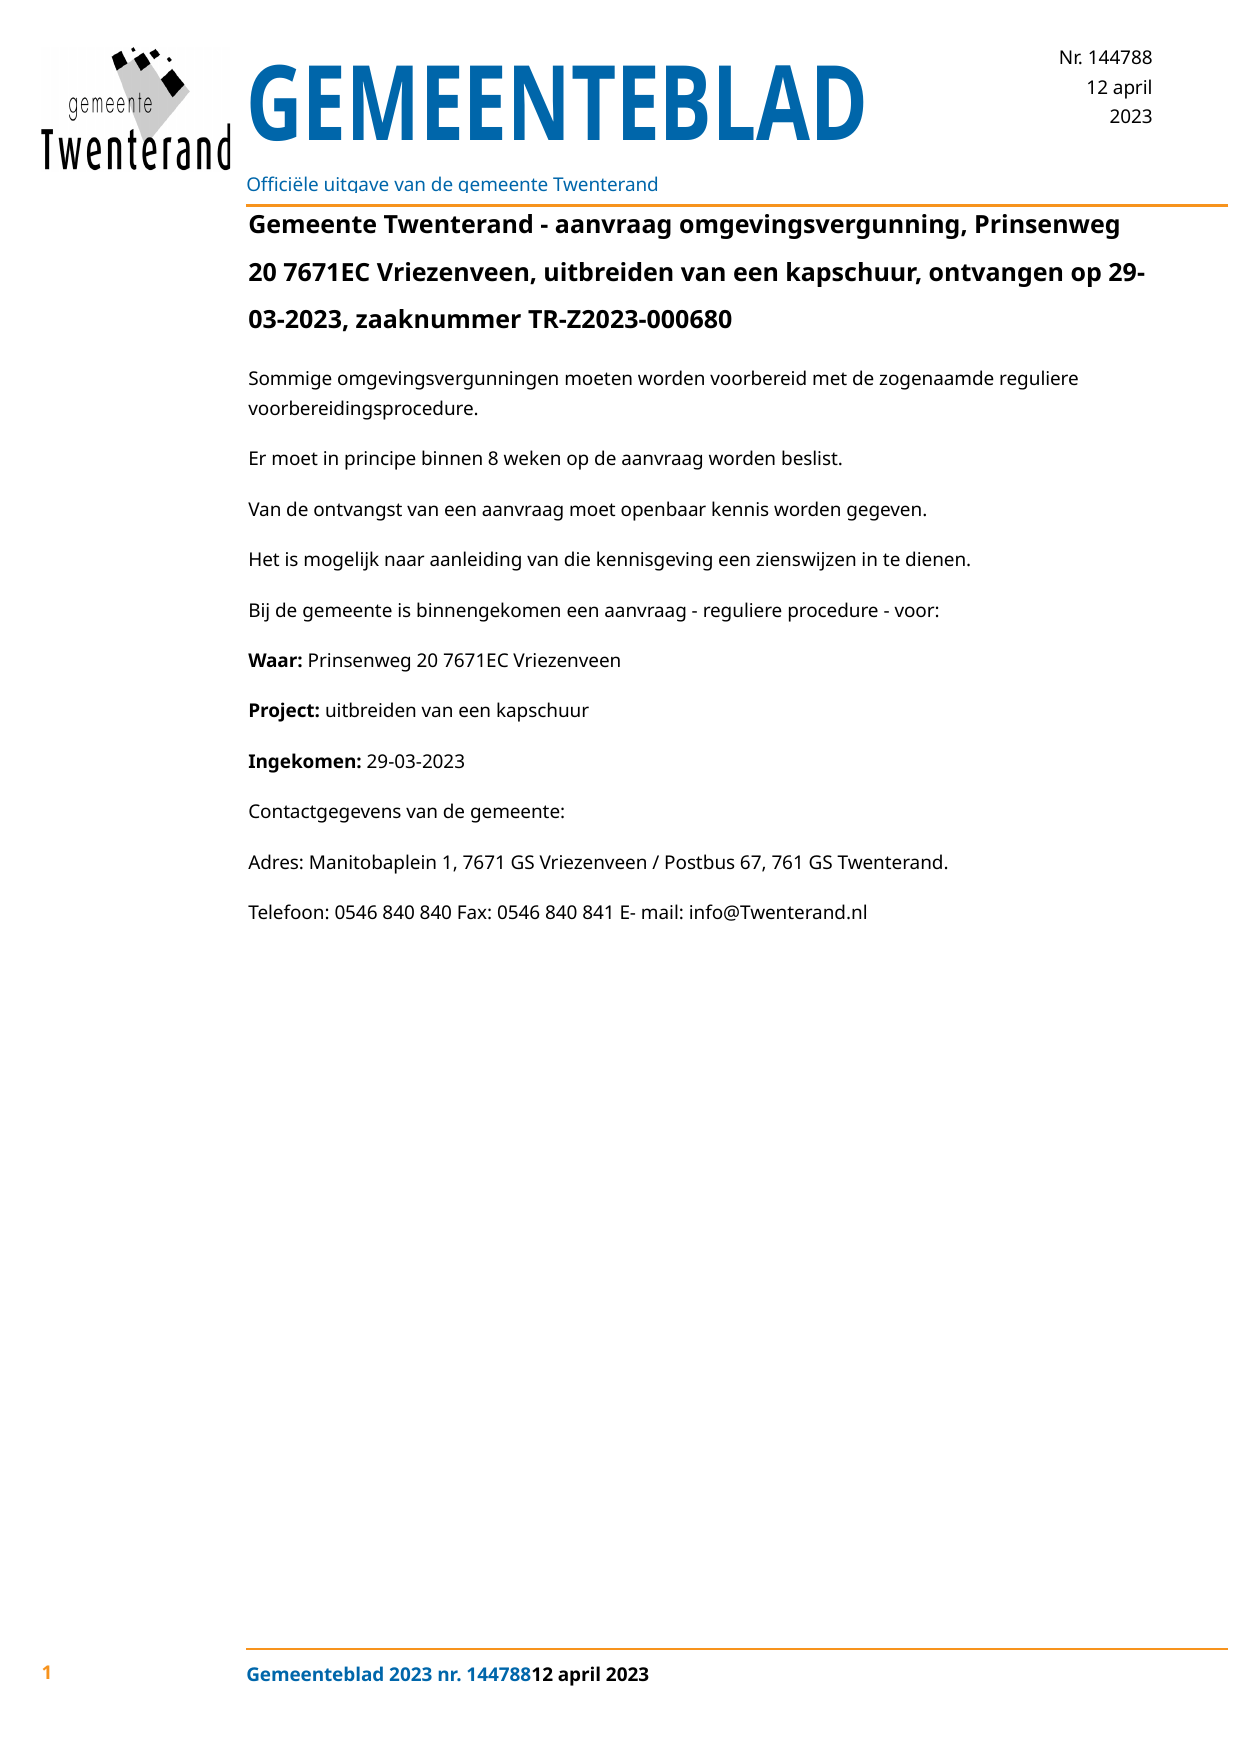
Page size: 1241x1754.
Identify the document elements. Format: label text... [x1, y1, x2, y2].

text Bij de gemeente is binnengekomen een aanvraag - reguliere procedure - voor: [248, 597, 1152, 622]
text Adres: Manitobaplein 1, 7671 GS Vriezenveen / Postbus 67, 761 GS Twenterand. [248, 849, 1152, 874]
text Ingekomen: 29-03-2023 [248, 748, 1152, 774]
text Project: uitbreiden van een kapschuur [248, 698, 1152, 723]
text Van de ontvangst van een aanvraag moet openbaar kennis worden gegeven. [248, 496, 1152, 522]
text Er moet in principe binnen 8 weken op de aanvraag worden beslist. [248, 446, 1152, 471]
text Waar: Prinsenweg 20 7671EC Vriezenveen [248, 647, 1152, 673]
text Telefoon: 0546 840 840 Fax: 0546 840 841 E- mail: info@Twenterand.nl [248, 899, 1152, 925]
text Contactgegevens van de gemeente: [248, 798, 1152, 824]
text Sommige omgevingsvergunningen moeten worden voorbereid met de zogenaamde reguliere voorbereidingsprocedure. [248, 366, 1152, 421]
picture [41, 47, 231, 172]
text Gemeente Twenterand - aanvraag omgevingsvergunning, Prinsenweg 20 7671EC Vriezenveen, uitbreiden van een kapschuur, ontvangen op 29-03-2023, zaaknummer TR-Z2023-000680 [248, 207, 1152, 336]
text Het is mogelijk naar aanleiding van die kennisgeving een zienswijzen in te dienen. [248, 546, 1152, 572]
